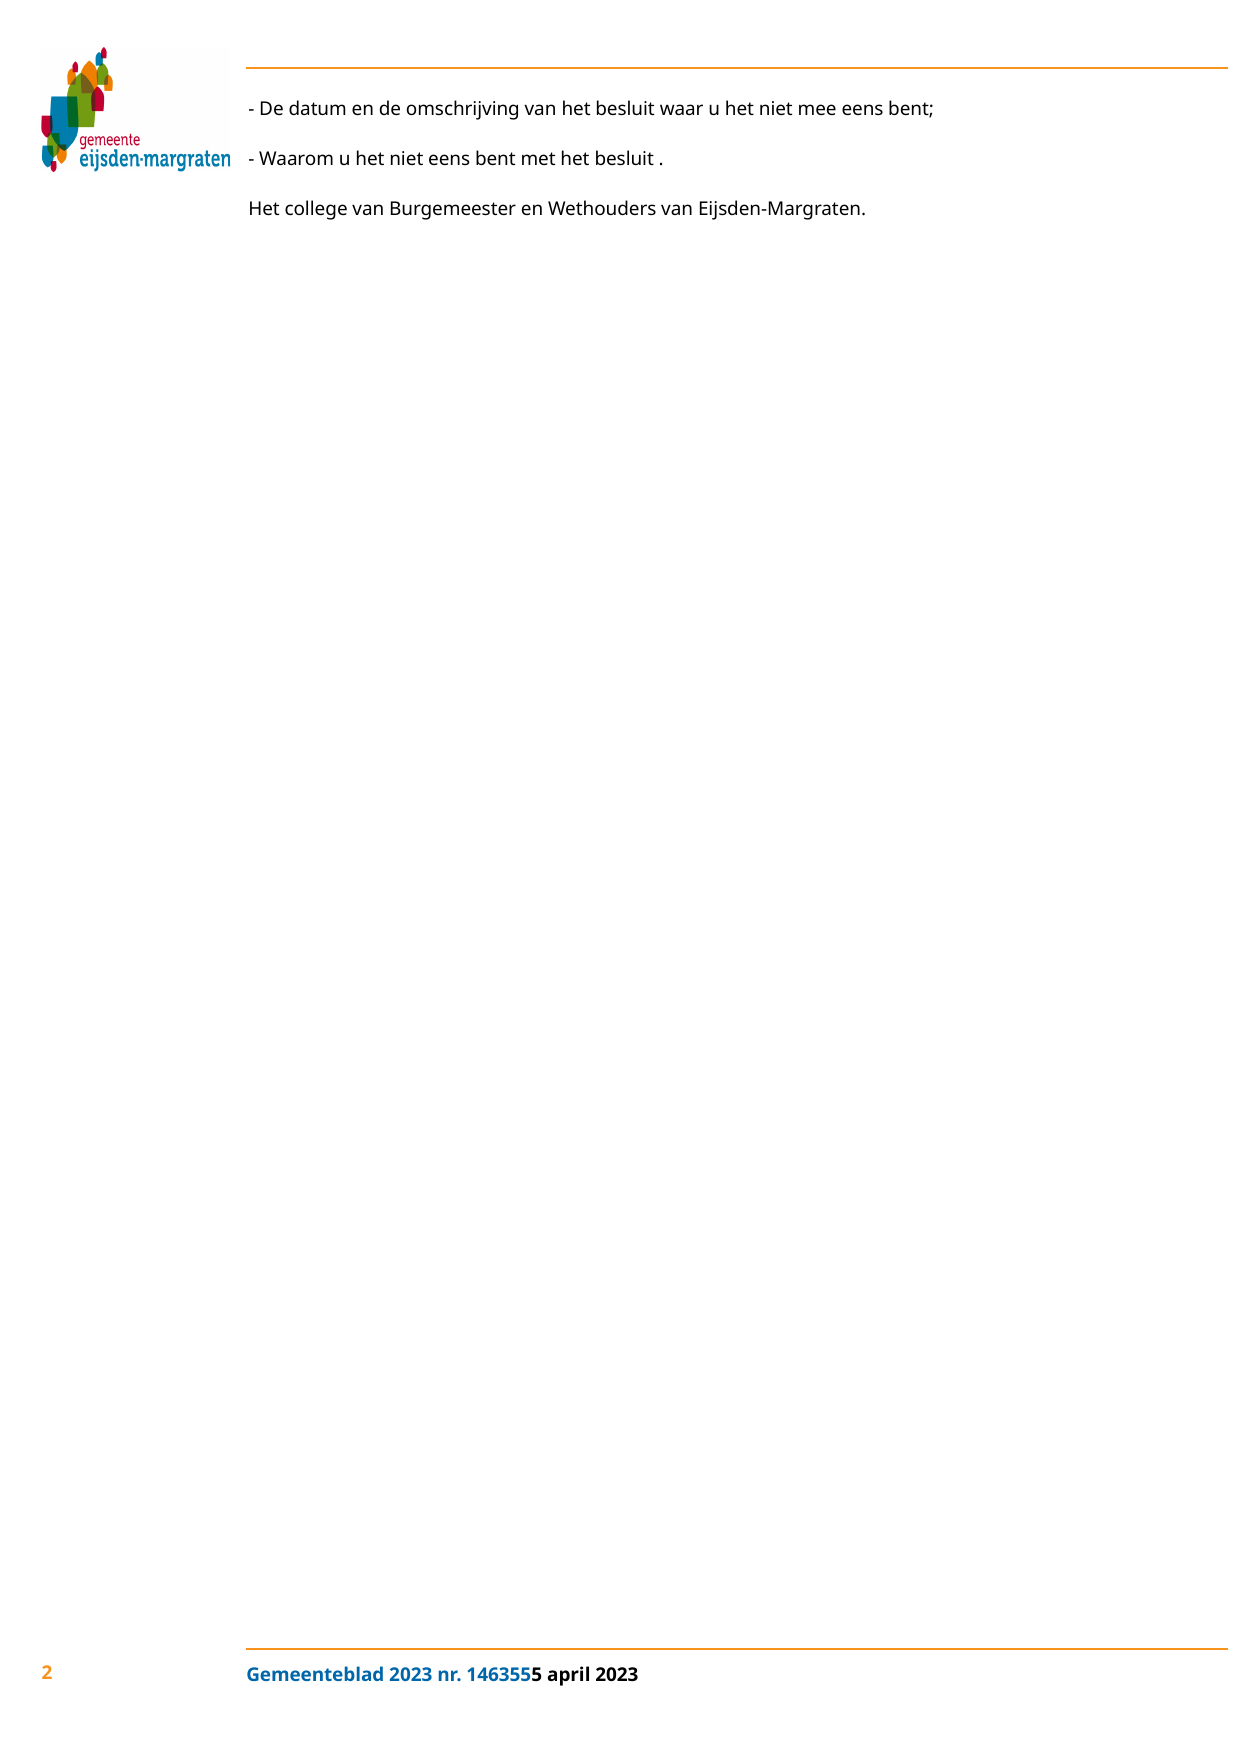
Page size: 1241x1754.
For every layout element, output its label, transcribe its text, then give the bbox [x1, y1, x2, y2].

picture [41, 47, 231, 172]
text - De datum en de omschrijving van het besluit waar u het niet mee eens bent; [248, 95, 1152, 121]
text - Waarom u het niet eens bent met het besluit . [248, 145, 1152, 171]
text Het college van Burgemeester en Wethouders van Eijsden-Margraten. [248, 196, 1152, 221]
